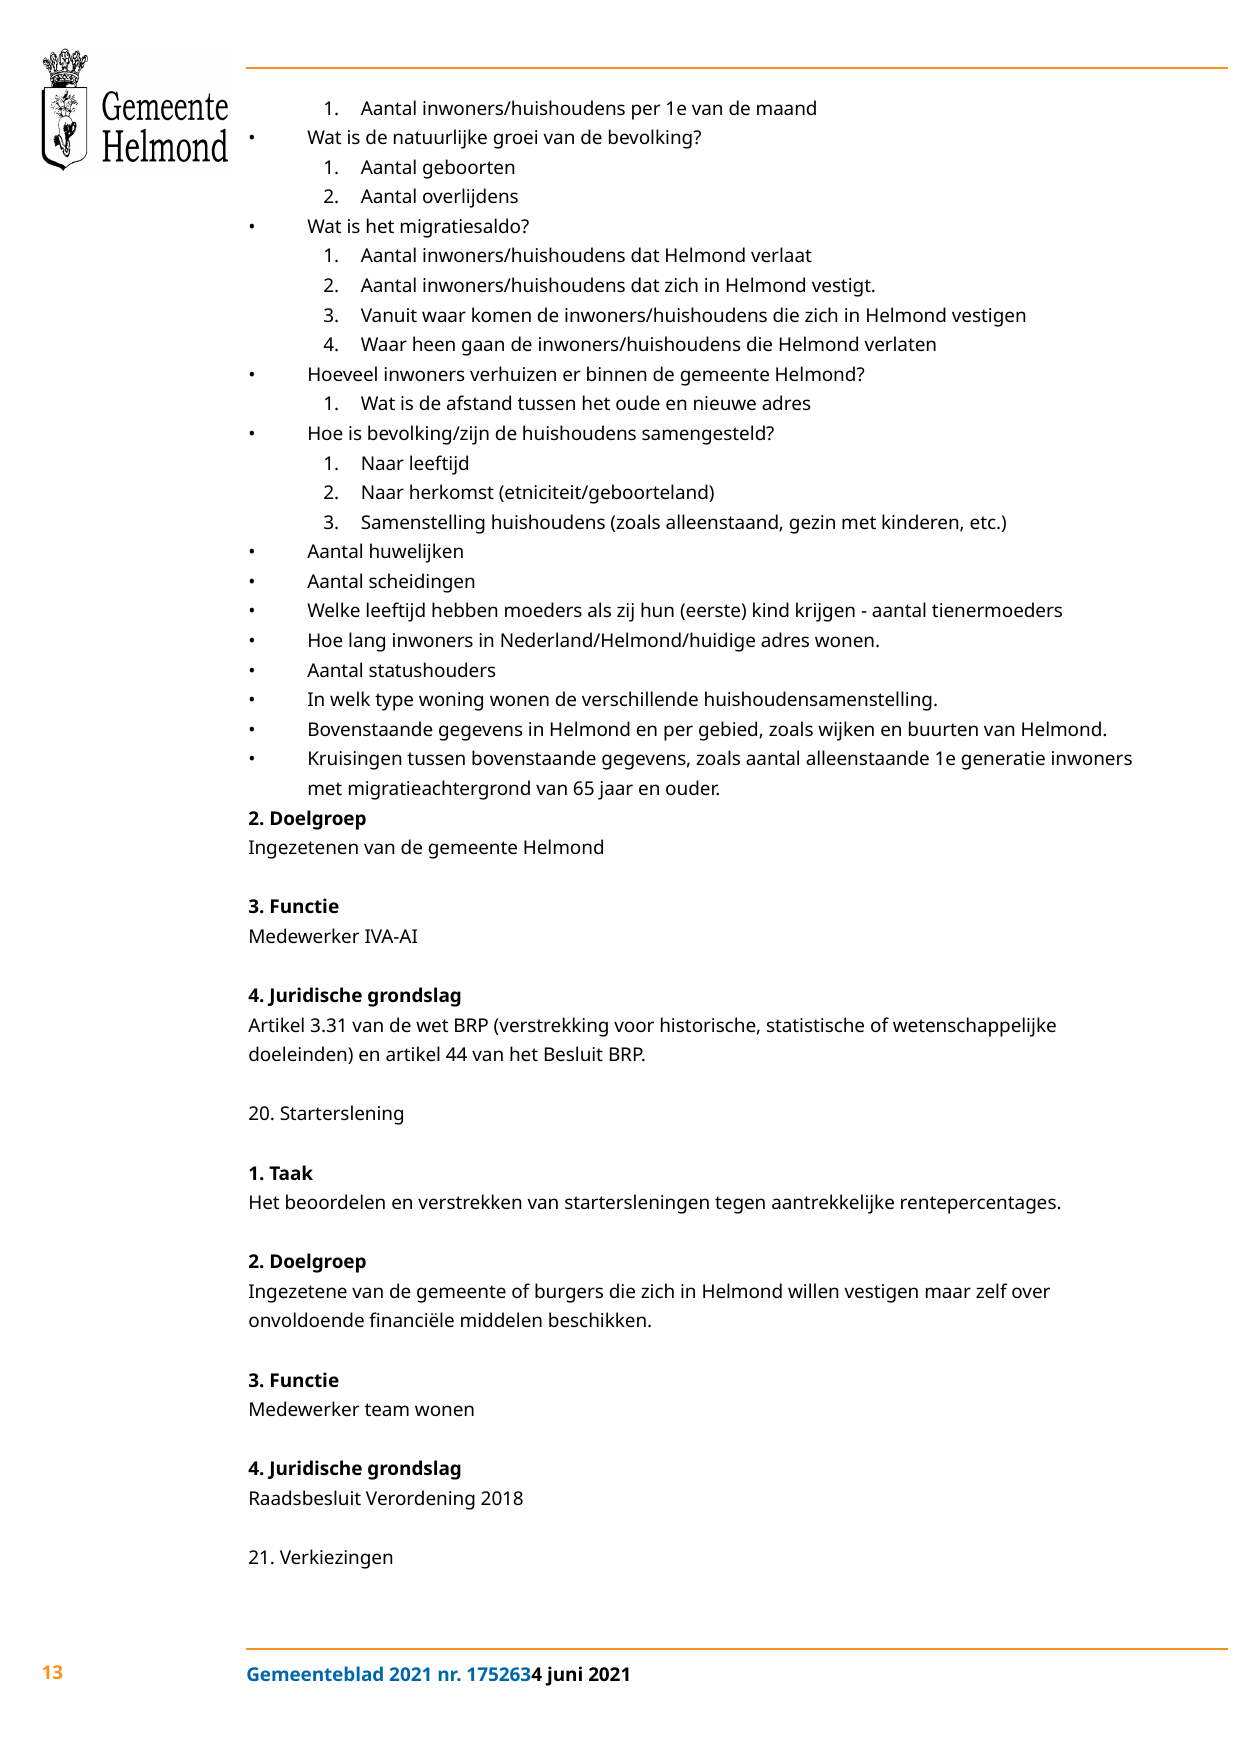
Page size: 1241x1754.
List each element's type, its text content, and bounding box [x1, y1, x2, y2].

text 4. Juridische grondslag [248, 1456, 1152, 1481]
text Ingezetenen van de gemeente Helmond [248, 834, 1152, 860]
list Samenstelling huishoudens (zoals alleenstaand, gezin met kinderen, etc.) [323, 509, 1152, 535]
list Aantal statushouders [248, 657, 1152, 683]
list Hoeveel inwoners verhuizen er binnen de gemeente Helmond? [248, 361, 1152, 387]
list Naar herkomst (etniciteit/geboorteland) [323, 479, 1152, 505]
list Kruisingen tussen bovenstaande gegevens, zoals aantal alleenstaande 1e generatie inwoners met migratieachtergrond van 65 jaar en ouder. [248, 746, 1152, 801]
list Hoe lang inwoners in Nederland/Helmond/huidige adres wonen. [248, 627, 1152, 653]
list Wat is het migratiesaldo? [248, 213, 1152, 239]
list Aantal scheidingen [248, 568, 1152, 594]
text Medewerker team wonen [248, 1396, 1152, 1422]
list Aantal inwoners/huishoudens per 1e van de maand [323, 95, 1152, 121]
text Medewerker IVA-AI [248, 923, 1152, 949]
text Ingezetene van de gemeente of burgers die zich in Helmond willen vestigen maar zelf over onvoldoende financiële middelen beschikken. [248, 1278, 1152, 1333]
list Aantal inwoners/huishoudens dat zich in Helmond vestigt. [323, 272, 1152, 298]
text 2. Doelgroep [248, 805, 1152, 831]
text 4. Juridische grondslag [248, 982, 1152, 1008]
list Aantal geboorten [323, 154, 1152, 180]
list Aantal inwoners/huishoudens dat Helmond verlaat [323, 243, 1152, 268]
text 2. Doelgroep [248, 1248, 1152, 1274]
text Raadsbesluit Verordening 2018 [248, 1485, 1152, 1511]
text Artikel 3.31 van de wet BRP (verstrekking voor historische, statistische of wetenschappelijke doeleinden) en artikel 44 van het Besluit BRP. [248, 1012, 1152, 1067]
list Aantal huwelijken [248, 538, 1152, 564]
list Aantal overlijdens [323, 183, 1152, 209]
list Naar leeftijd [323, 450, 1152, 476]
list Wat is de natuurlijke groei van de bevolking? [248, 124, 1152, 150]
text 20. Starterslening [248, 1101, 1152, 1126]
picture [41, 47, 231, 172]
list Hoe is bevolking/zijn de huishoudens samengesteld? [248, 420, 1152, 446]
text 3. Functie [248, 893, 1152, 919]
text 1. Taak [248, 1160, 1152, 1186]
list Wat is de afstand tussen het oude en nieuwe adres [323, 391, 1152, 416]
list Welke leeftijd hebben moeders als zij hun (eerste) kind krijgen - aantal tienermoeders [248, 598, 1152, 623]
list Waar heen gaan de inwoners/huishoudens die Helmond verlaten [323, 331, 1152, 357]
text 3. Functie [248, 1367, 1152, 1393]
text Het beoordelen en verstrekken van startersleningen tegen aantrekkelijke rentepercentages. [248, 1189, 1152, 1215]
list Bovenstaande gegevens in Helmond en per gebied, zoals wijken en buurten van Helmond. [248, 716, 1152, 742]
list Vanuit waar komen de inwoners/huishoudens die zich in Helmond vestigen [323, 302, 1152, 328]
list In welk type woning wonen de verschillende huishoudensamenstelling. [248, 686, 1152, 712]
text 21. Verkiezingen [248, 1544, 1152, 1570]
